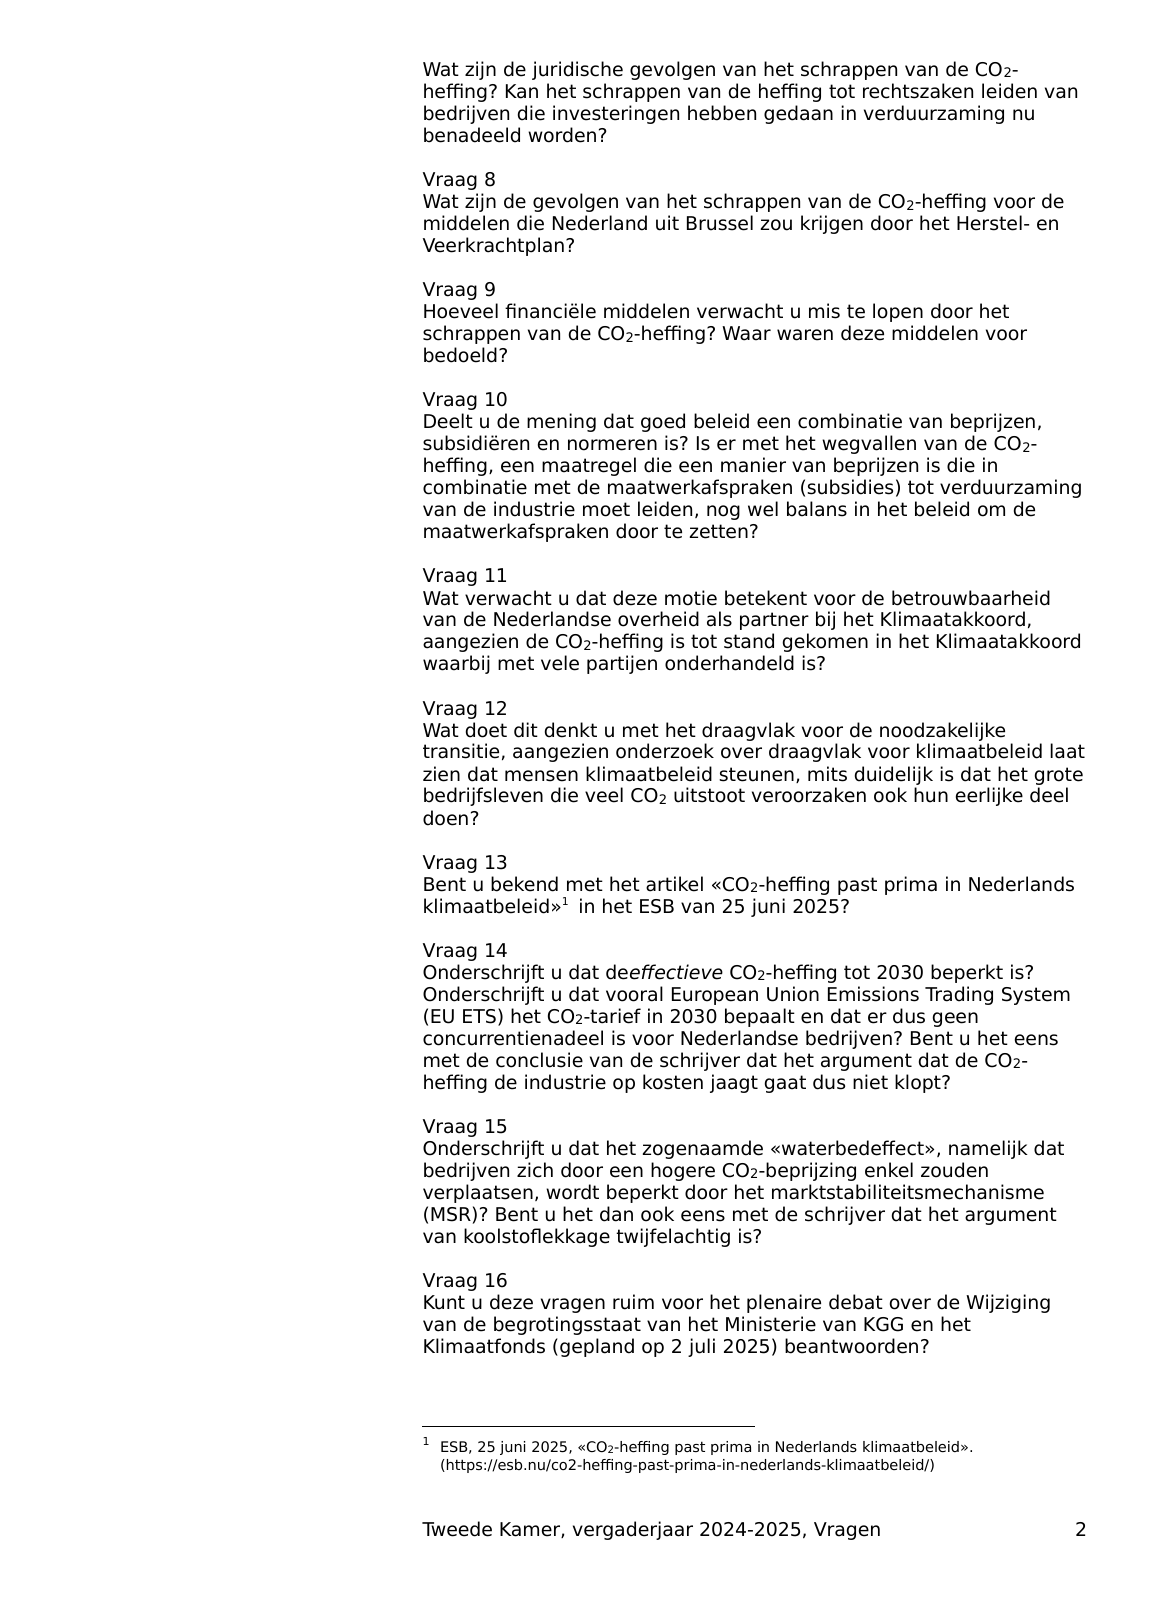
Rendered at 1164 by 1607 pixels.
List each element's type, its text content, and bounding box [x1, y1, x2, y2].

text Bent u bekend met het artikel «CO2-heffing past prima in Nederlands klimaatbeleid» in het ESB van 25 juni 2025? [422, 873, 1087, 917]
text Vraag 16 [422, 1270, 1087, 1292]
text Wat zijn de juridische gevolgen van het schrappen van de CO2-heffing? Kan het schrappen van de heffing tot rechtszaken leiden van bedrijven die investeringen hebben gedaan in verduurzaming nu benadeeld worden? [422, 59, 1087, 147]
text Onderschrijft u dat het zogenaamde «waterbedeffect», namelijk dat bedrijven zich door een hogere CO2-beprijzing enkel zouden verplaatsen, wordt beperkt door het marktstabiliteitsmechanisme (MSR)? Bent u het dan ook eens met de schrijver dat het argument van koolstoflekkage twijfelachtig is? [422, 1138, 1087, 1248]
text Vraag 8 [422, 169, 1087, 191]
text Wat doet dit denkt u met het draagvlak voor de noodzakelijke transitie, aangezien onderzoek over draagvlak voor klimaatbeleid laat zien dat mensen klimaatbeleid steunen, mits duidelijk is dat het grote bedrijfsleven die veel CO2 uitstoot veroorzaken ook hun eerlijke deel doen? [422, 719, 1087, 829]
text Wat verwacht u dat deze motie betekent voor de betrouwbaarheid van de Nederlandse overheid als partner bij het Klimaatakkoord, aangezien de CO2-heffing is tot stand gekomen in het Klimaatakkoord waarbij met vele partijen onderhandeld is? [422, 587, 1087, 675]
text Deelt u de mening dat goed beleid een combinatie van beprijzen, subsidiëren en normeren is? Is er met het wegvallen van de CO2-heffing, een maatregel die een manier van beprijzen is die in combinatie met de maatwerkafspraken (subsidies) tot verduurzaming van de industrie moet leiden, nog wel balans in het beleid om de maatwerkafspraken door te zetten? [422, 411, 1087, 543]
text Onderschrijft u dat deeffectieve CO2-heffing tot 2030 beperkt is? Onderschrijft u dat vooral European Union Emissions Trading System (EU ETS) het CO2-tarief in 2030 bepaalt en dat er dus geen concurrentienadeel is voor Nederlandse bedrijven? Bent u het eens met de conclusie van de schrijver dat het argument dat de CO2-heffing de industrie op kosten jaagt gaat dus niet klopt? [422, 962, 1087, 1093]
text Vraag 13 [422, 852, 1087, 873]
text ESB, 25 juni 2025, «CO2-heffing past prima in Nederlands klimaatbeleid». (https://esb.nu/co2-heffing-past-prima-in-nederlands-klimaatbeleid/) [422, 1435, 1087, 1474]
text Kunt u deze vragen ruim voor het plenaire debat over de Wijziging van de begrotingsstaat van het Ministerie van KGG en het Klimaatfonds (gepland op 2 juli 2025) beantwoorden? [422, 1292, 1087, 1358]
text Vraag 10 [422, 389, 1087, 411]
text Vraag 14 [422, 940, 1087, 962]
text Hoeveel financiële middelen verwacht u mis te lopen door het schrappen van de CO2-heffing? Waar waren deze middelen voor bedoeld? [422, 301, 1087, 367]
text Wat zijn de gevolgen van het schrappen van de CO2-heffing voor de middelen die Nederland uit Brussel zou krijgen door het Herstel- en Veerkrachtplan? [422, 191, 1087, 257]
text Vraag 11 [422, 565, 1087, 587]
text Vraag 15 [422, 1116, 1087, 1138]
text Vraag 9 [422, 279, 1087, 301]
text Vraag 12 [422, 697, 1087, 719]
